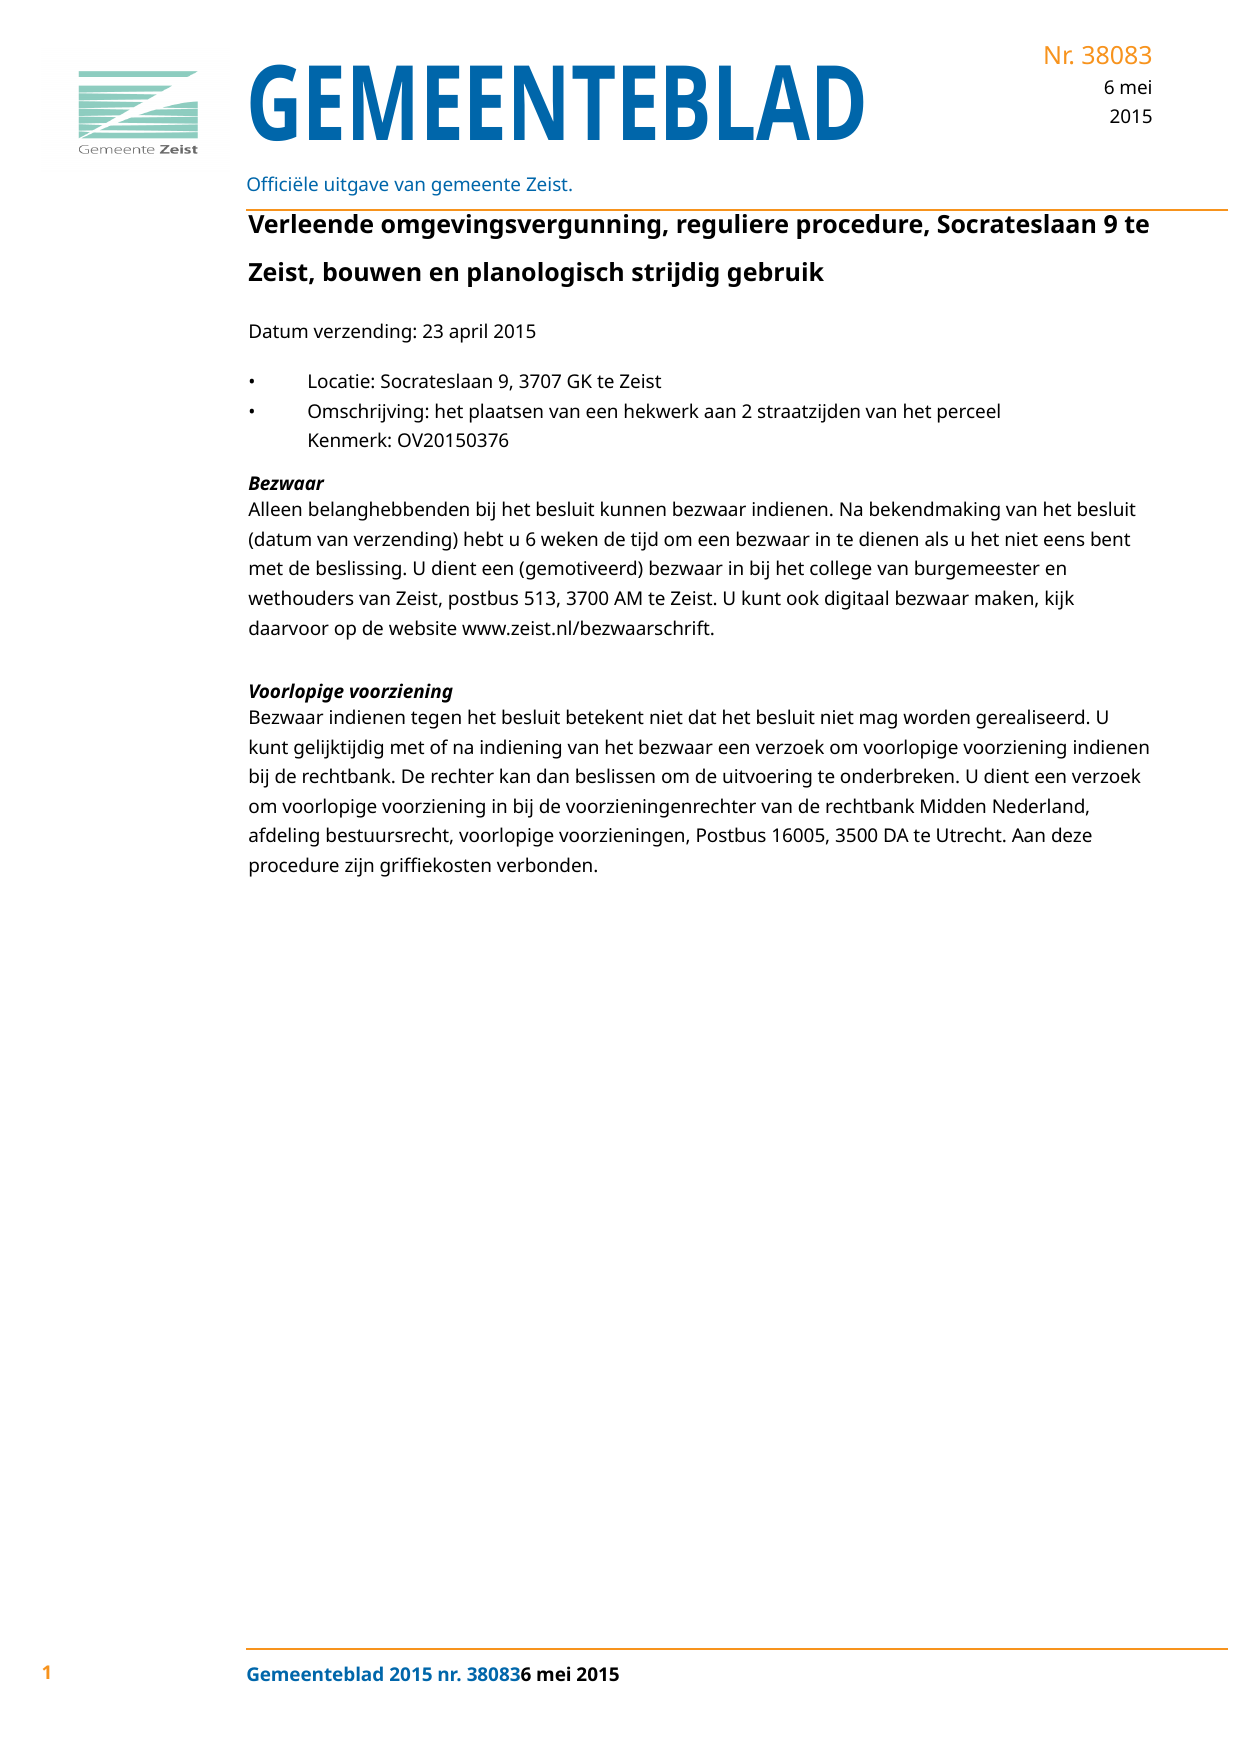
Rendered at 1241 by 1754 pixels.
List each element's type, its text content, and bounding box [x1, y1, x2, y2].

list Omschrijving: het plaatsen van een hekwerk aan 2 straatzijden van het perceel [248, 398, 1152, 424]
list Locatie: Socrateslaan 9, 3707 GK te Zeist [248, 368, 1152, 394]
text Datum verzending: 23 april 2015 [248, 318, 1152, 344]
text Verleende omgevingsvergunning, reguliere procedure, Socrateslaan 9 te Zeist, bouwen en planologisch strijdig gebruik [248, 211, 1152, 288]
text Voorlopige voorziening [248, 679, 1152, 704]
list Kenmerk: OV20150376 [248, 427, 1152, 453]
text Alleen belanghebbenden bij het besluit kunnen bezwaar indienen. Na bekendmaking van het besluit (datum van verzending) hebt u 6 weken de tijd om een bezwaar in te dienen als u het niet eens bent met de beslissing. U dient een (gemotiveerd) bezwaar in bij het college van burgemeester en wethouders van Zeist, postbus 513, 3700 AM te Zeist. U kunt ook digitaal bezwaar maken, kijk daarvoor op de website www.zeist.nl/bezwaarschrift. [248, 496, 1152, 640]
text Bezwaar indienen tegen het besluit betekent niet dat het besluit niet mag worden gerealiseerd. U kunt gelijktijdig met of na indiening van het bezwaar een verzoek om voorlopige voorziening indienen bij de rechtbank. De rechter kan dan beslissen om de uitvoering te onderbreken. U dient een verzoek om voorlopige voorziening in bij de voorzieningenrechter van de rechtbank Midden Nederland, afdeling bestuursrecht, voorlopige voorzieningen, Postbus 16005, 3500 DA te Utrecht. Aan deze procedure zijn griffiekosten verbonden. [248, 704, 1152, 878]
text Bezwaar [248, 471, 1152, 496]
picture [41, 47, 231, 172]
